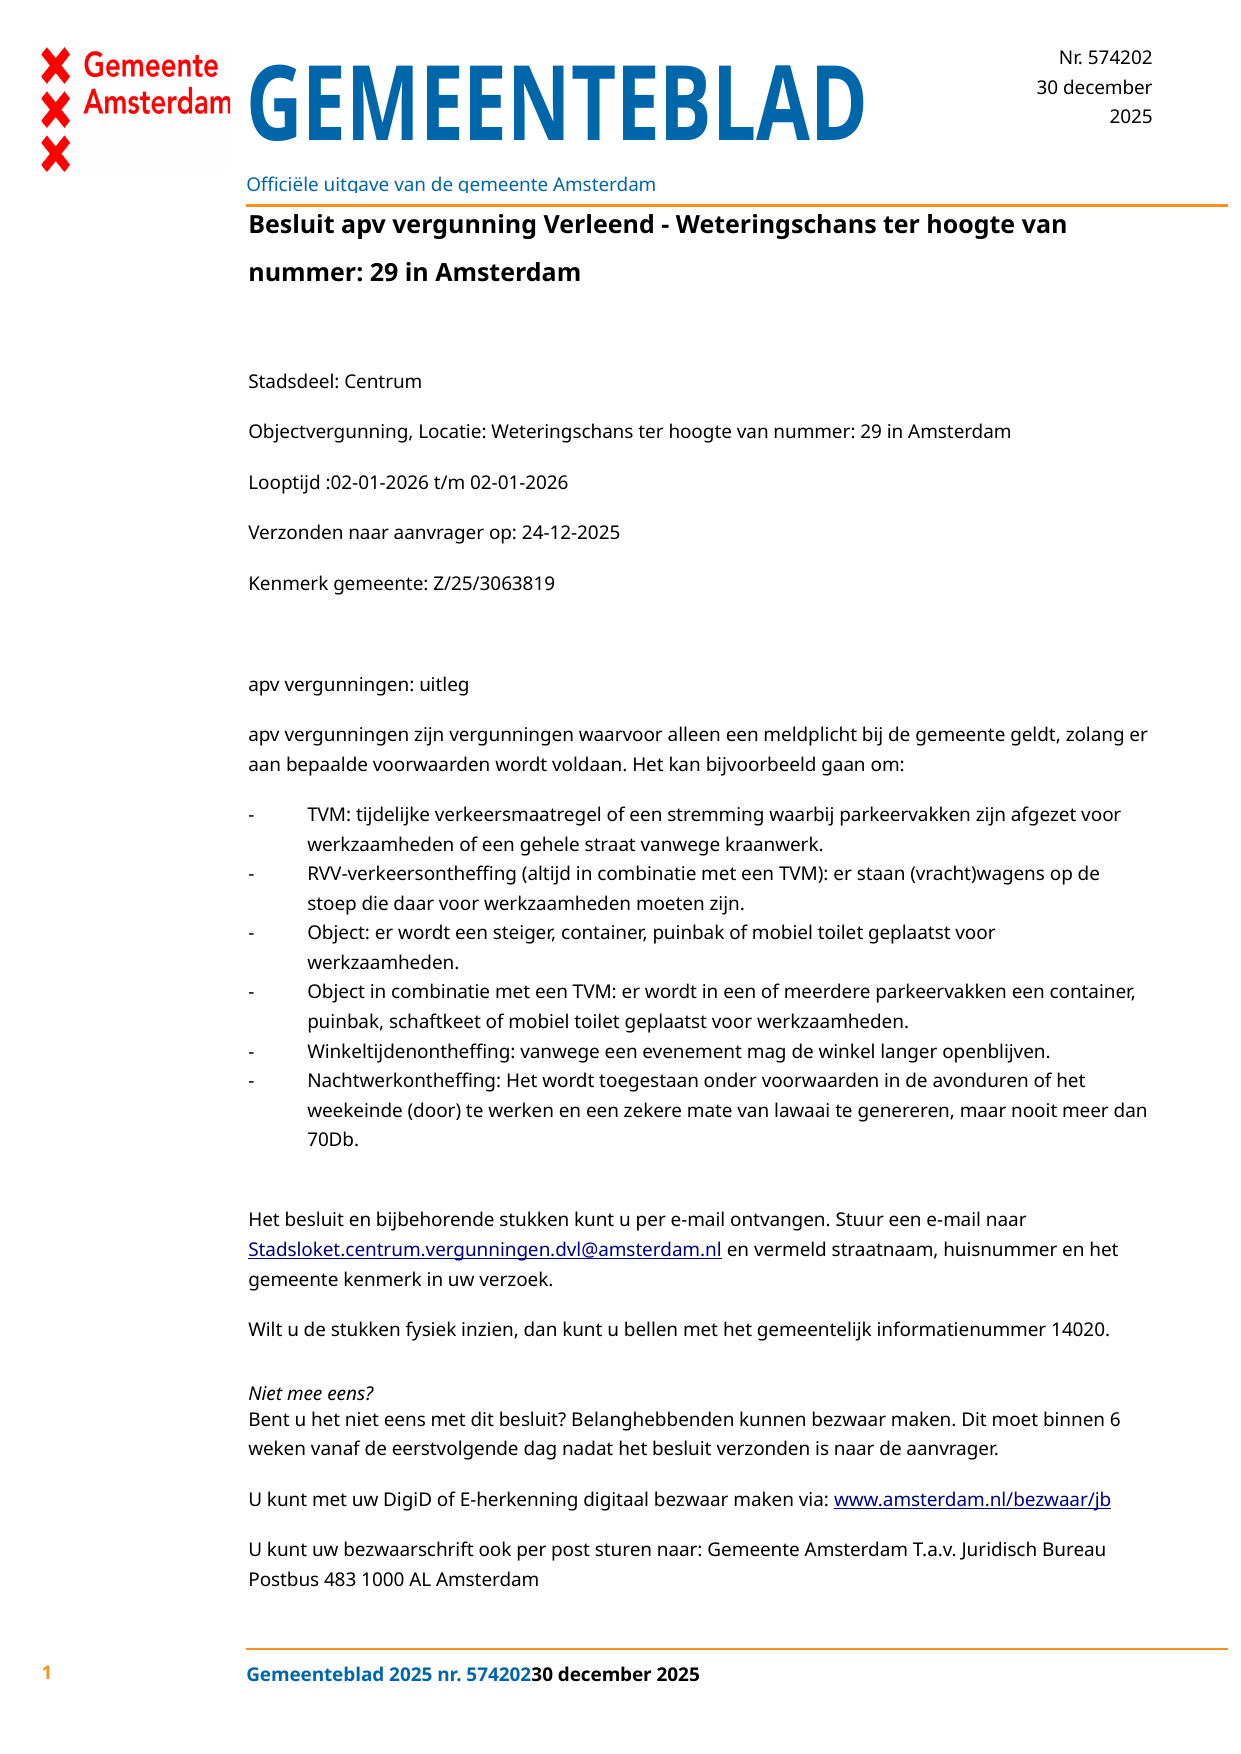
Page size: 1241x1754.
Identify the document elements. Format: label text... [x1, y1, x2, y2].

text Kenmerk gemeente: Z/25/3063819 [248, 570, 1152, 596]
list Object in combinatie met een TVM: er wordt in een of meerdere parkeervakken een container, puinbak, schaftkeet of mobiel toilet geplaatst voor werkzaamheden. [248, 979, 1152, 1034]
list Winkeltijdenontheffing: vanwege een evenement mag de winkel langer openblijven. [248, 1038, 1152, 1064]
text Looptijd :02-01-2026 t/m 02-01-2026 [248, 469, 1152, 495]
list TVM: tijdelijke verkeersmaatregel of een stremming waarbij parkeervakken zijn afgezet voor werkzaamheden of een gehele straat vanwege kraanwerk. [248, 801, 1152, 857]
text Stadsdeel: Centrum [248, 368, 1152, 394]
picture [41, 47, 231, 172]
text Het besluit en bijbehorende stukken kunt u per e-mail ontvangen. Stuur een e-mail naar Stadsloket.centrum.vergunningen.dvl@amsterdam.nl en vermeld straatnaam, huisnummer en het gemeente kenmerk in uw verzoek. [248, 1207, 1152, 1292]
text U kunt met uw DigiD of E-herkenning digitaal bezwaar maken via: www.amsterdam.nl/bezwaar/jb [248, 1486, 1152, 1512]
text Verzonden naar aanvrager op: 24-12-2025 [248, 519, 1152, 545]
list Object: er wordt een steiger, container, puinbak of mobiel toilet geplaatst voor werkzaamheden. [248, 919, 1152, 975]
text Bent u het niet eens met dit besluit? Belanghebbenden kunnen bezwaar maken. Dit moet binnen 6 weken vanaf de eerstvolgende dag nadat het besluit verzonden is naar de aanvrager. [248, 1406, 1152, 1461]
text apv vergunningen zijn vergunningen waarvoor alleen een meldplicht bij de gemeente geldt, zolang er aan bepaalde voorwaarden wordt voldaan. Het kan bijvoorbeeld gaan om: [248, 721, 1152, 777]
list Nachtwerkontheffing: Het wordt toegestaan onder voorwaarden in de avonduren of het weekeinde (door) te werken en een zekere mate van lawaai te genereren, maar nooit meer dan 70Db. [248, 1067, 1152, 1152]
list RVV-verkeersontheffing (altijd in combinatie met een TVM): er staan (vracht)wagens op de stoep die daar voor werkzaamheden moeten zijn. [248, 860, 1152, 916]
text Wilt u de stukken fysiek inzien, dan kunt u bellen met het gemeentelijk informatienummer 14020. [248, 1316, 1152, 1342]
text U kunt uw bezwaarschrift ook per post sturen naar: Gemeente Amsterdam T.a.v. Juridisch Bureau Postbus 483 1000 AL Amsterdam [248, 1536, 1152, 1592]
text Besluit apv vergunning Verleend - Weteringschans ter hoogte van nummer: 29 in Amsterdam [248, 207, 1152, 288]
text apv vergunningen: uitleg [248, 671, 1152, 697]
text Objectvergunning, Locatie: Weteringschans ter hoogte van nummer: 29 in Amsterdam [248, 419, 1152, 444]
text Niet mee eens? [248, 1380, 1152, 1406]
